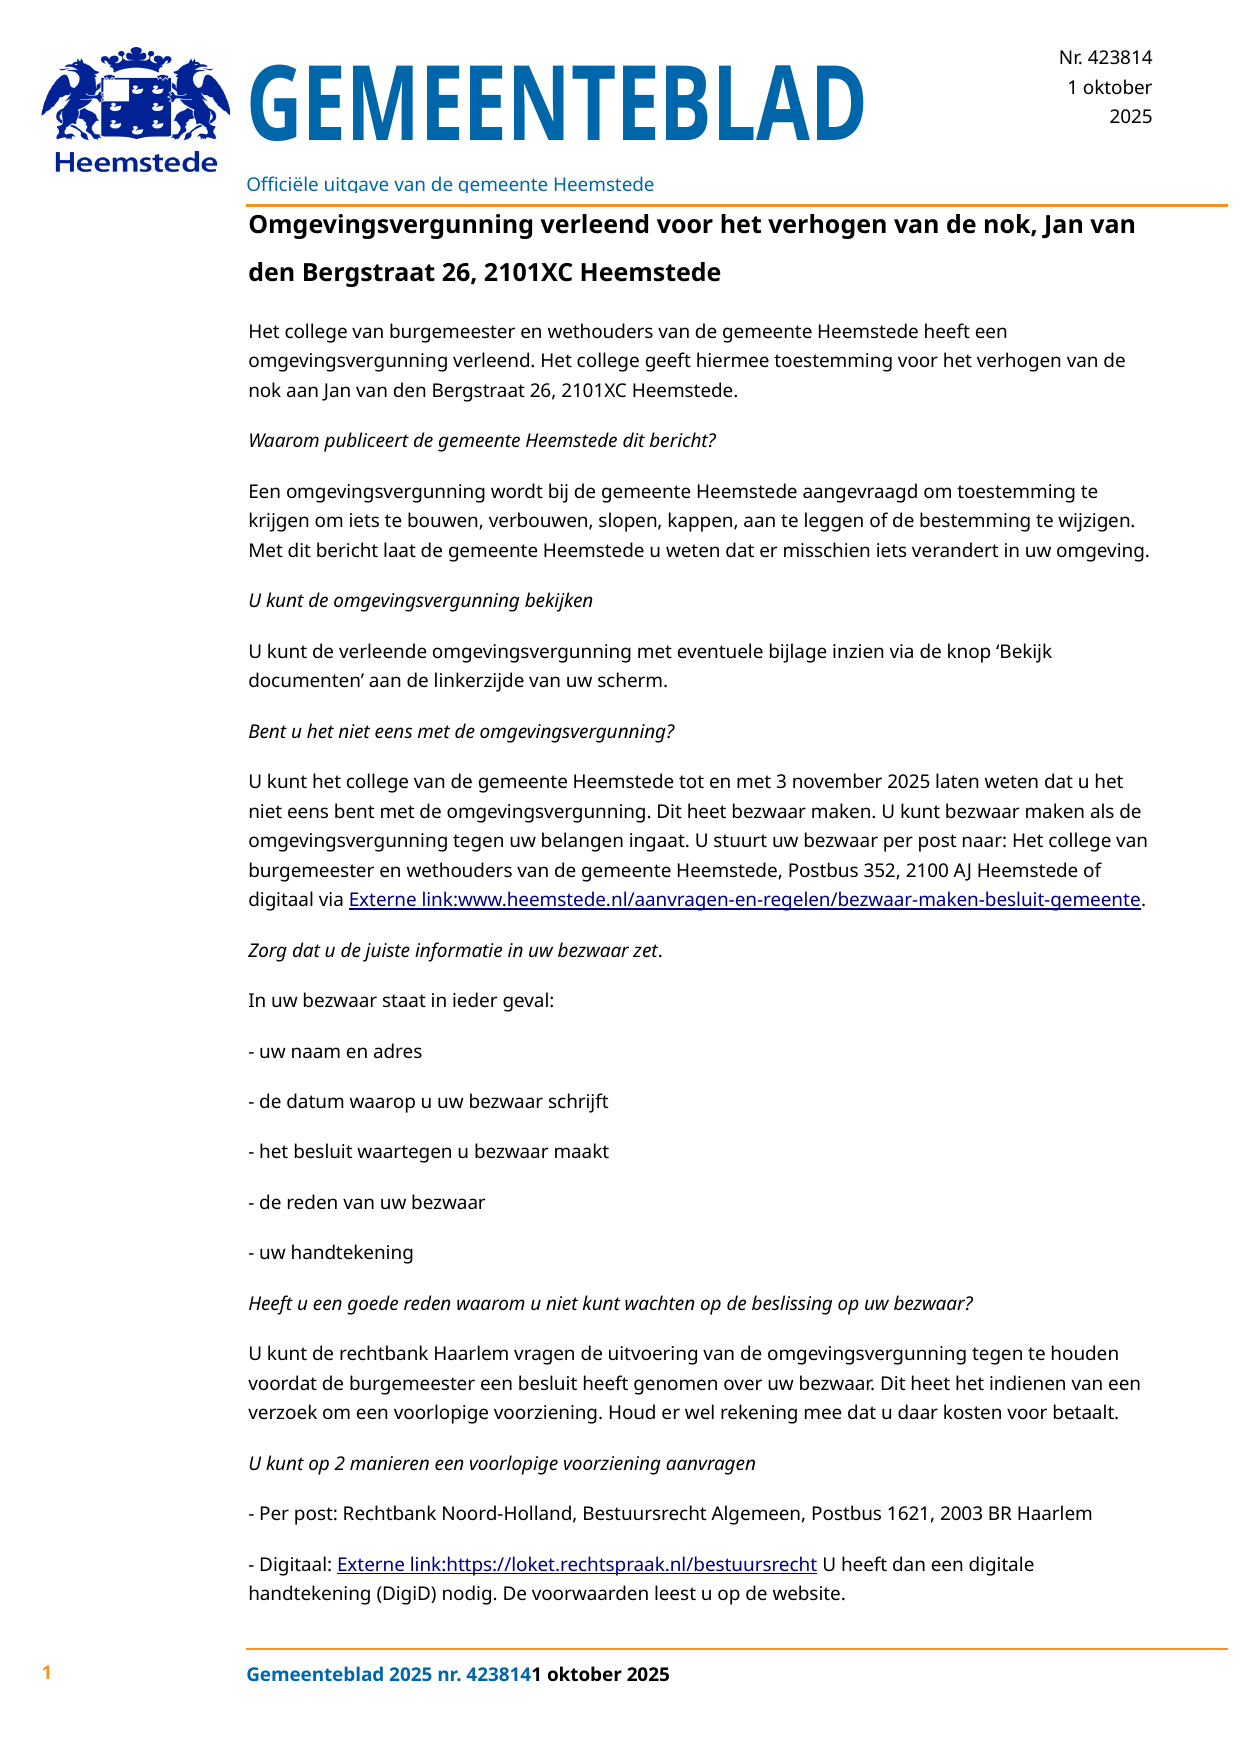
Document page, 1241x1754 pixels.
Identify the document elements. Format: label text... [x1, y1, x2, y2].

text Waarom publiceert de gemeente Heemstede dit bericht? [248, 427, 1152, 453]
text - Digitaal: Externe link:https://loket.rechtspraak.nl/bestuursrecht U heeft dan een digitale handtekening (DigiD) nodig. De voorwaarden leest u op de website. [248, 1551, 1152, 1606]
text - het besluit waartegen u bezwaar maakt [248, 1139, 1152, 1164]
text Een omgevingsvergunning wordt bij de gemeente Heemstede aangevraagd om toestemming te krijgen om iets te bouwen, verbouwen, slopen, kappen, aan te leggen of de bestemming te wijzigen. Met dit bericht laat de gemeente Heemstede u weten dat er misschien iets verandert in uw omgeving. [248, 478, 1152, 563]
text - uw naam en adres [248, 1038, 1152, 1064]
text U kunt de omgevingsvergunning bekijken [248, 587, 1152, 613]
text U kunt op 2 manieren een voorlopige voorziening aanvragen [248, 1450, 1152, 1476]
text - de datum waarop u uw bezwaar schrijft [248, 1088, 1152, 1114]
text U kunt de rechtbank Haarlem vragen de uitvoering van de omgevingsvergunning tegen te houden voordat de burgemeester een besluit heeft genomen over uw bezwaar. Dit heet het indienen van een verzoek om een voorlopige voorziening. Houd er wel rekening mee dat u daar kosten voor betaalt. [248, 1340, 1152, 1425]
text - de reden van uw bezwaar [248, 1189, 1152, 1215]
text - Per post: Rechtbank Noord-Holland, Bestuursrecht Algemeen, Postbus 1621, 2003 BR Haarlem [248, 1500, 1152, 1526]
picture [41, 47, 231, 172]
text In uw bezwaar staat in ieder geval: [248, 987, 1152, 1013]
text - uw handtekening [248, 1239, 1152, 1265]
text Zorg dat u de juiste informatie in uw bezwaar zet. [248, 937, 1152, 963]
text U kunt het college van de gemeente Heemstede tot en met 3 november 2025 laten weten dat u het niet eens bent met de omgevingsvergunning. Dit heet bezwaar maken. U kunt bezwaar maken als de omgevingsvergunning tegen uw belangen ingaat. U stuurt uw bezwaar per post naar: Het college van burgemeester en wethouders van de gemeente Heemstede, Postbus 352, 2100 AJ Heemstede of digitaal via Externe link:www.heemstede.nl/aanvragen-en-regelen/bezwaar-maken-besluit-gemeente. [248, 768, 1152, 912]
text Heeft u een goede reden waarom u niet kunt wachten op de beslissing op uw bezwaar? [248, 1290, 1152, 1316]
text U kunt de verleende omgevingsvergunning met eventuele bijlage inzien via de knop ‘Bekijk documenten’ aan de linkerzijde van uw scherm. [248, 638, 1152, 693]
text Bent u het niet eens met de omgevingsvergunning? [248, 718, 1152, 744]
text Het college van burgemeester en wethouders van de gemeente Heemstede heeft een omgevingsvergunning verleend. Het college geeft hiermee toestemming voor het verhogen van de nok aan Jan van den Bergstraat 26, 2101XC Heemstede. [248, 318, 1152, 403]
text Omgevingsvergunning verleend voor het verhogen van de nok, Jan van den Bergstraat 26, 2101XC Heemstede [248, 207, 1152, 288]
